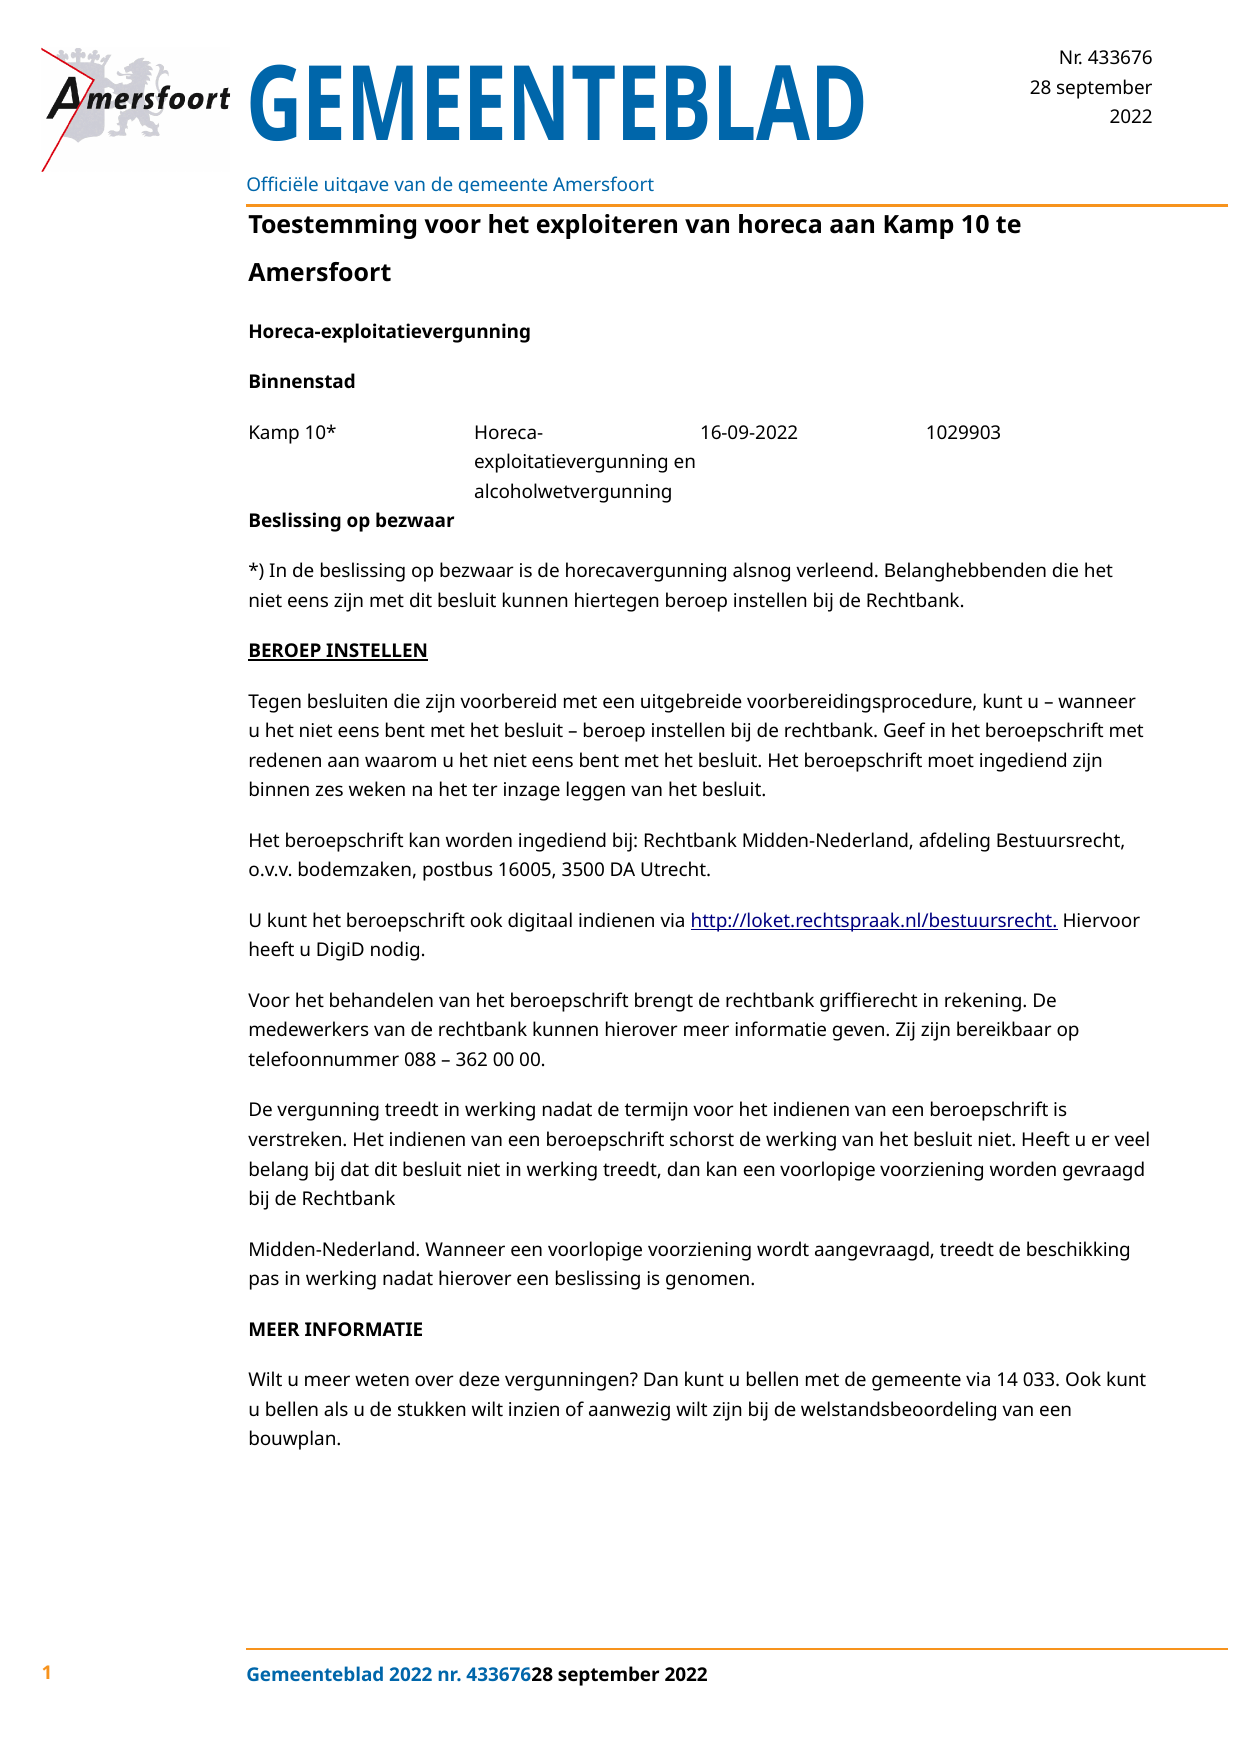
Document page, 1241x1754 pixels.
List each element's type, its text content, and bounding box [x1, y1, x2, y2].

table_header 16-09-2022 [700, 419, 926, 504]
text Het beroepschrift kan worden ingediend bij: Rechtbank Midden-Nederland, afdeling Bestuursrecht, o.v.v. bodemzaken, postbus 16005, 3500 DA Utrecht. [248, 827, 1152, 882]
text Voor het behandelen van het beroepschrift brengt de rechtbank griffierecht in rekening. De medewerkers van de rechtbank kunnen hierover meer informatie geven. Zij zijn bereikbaar op telefoonnummer 088 – 362 00 00. [248, 987, 1152, 1072]
text Horeca-exploitatievergunning [248, 318, 1152, 344]
text *) In de beslissing op bezwaar is de horecavergunning alsnog verleend. Belanghebbenden die het niet eens zijn met dit besluit kunnen hiertegen beroep instellen bij de Rechtbank. [248, 557, 1152, 613]
text MEER INFORMATIE [248, 1316, 1152, 1341]
text Beslissing op bezwaar [248, 507, 1152, 533]
text Wilt u meer weten over deze vergunningen? Dan kunt u bellen met de gemeente via 14 033. Ook kunt u bellen als u de stukken wilt inzien of aanwezig wilt zijn bij de welstandsbeoordeling van een bouwplan. [248, 1366, 1152, 1451]
table_header Horeca-exploitatievergunning en alcoholwetvergunning [474, 419, 700, 504]
table_header 1029903 [926, 419, 1152, 504]
picture [41, 47, 231, 172]
text Toestemming voor het exploiteren van horeca aan Kamp 10 te Amersfoort [248, 207, 1152, 288]
table_header Kamp 10* [248, 419, 474, 504]
text BEROEP INSTELLEN [248, 637, 1152, 663]
text U kunt het beroepschrift ook digitaal indienen via http://loket.rechtspraak.nl/bestuursrecht. Hiervoor heeft u DigiD nodig. [248, 907, 1152, 962]
text Tegen besluiten die zijn voorbereid met een uitgebreide voorbereidingsprocedure, kunt u – wanneer u het niet eens bent met het besluit – beroep instellen bij de rechtbank. Geef in het beroepschrift met redenen aan waarom u het niet eens bent met het besluit. Het beroepschrift moet ingediend zijn binnen zes weken na het ter inzage leggen van het besluit. [248, 688, 1152, 802]
text Midden-Nederland. Wanneer een voorlopige voorziening wordt aangevraagd, treedt de beschikking pas in werking nadat hierover een beslissing is genomen. [248, 1236, 1152, 1291]
text Binnenstad [248, 368, 1152, 394]
text De vergunning treedt in werking nadat de termijn voor het indienen van een beroepschrift is verstreken. Het indienen van een beroepschrift schorst de werking van het besluit niet. Heeft u er veel belang bij dat dit besluit niet in werking treedt, dan kan een voorlopige voorziening worden gevraagd bij de Rechtbank [248, 1097, 1152, 1211]
